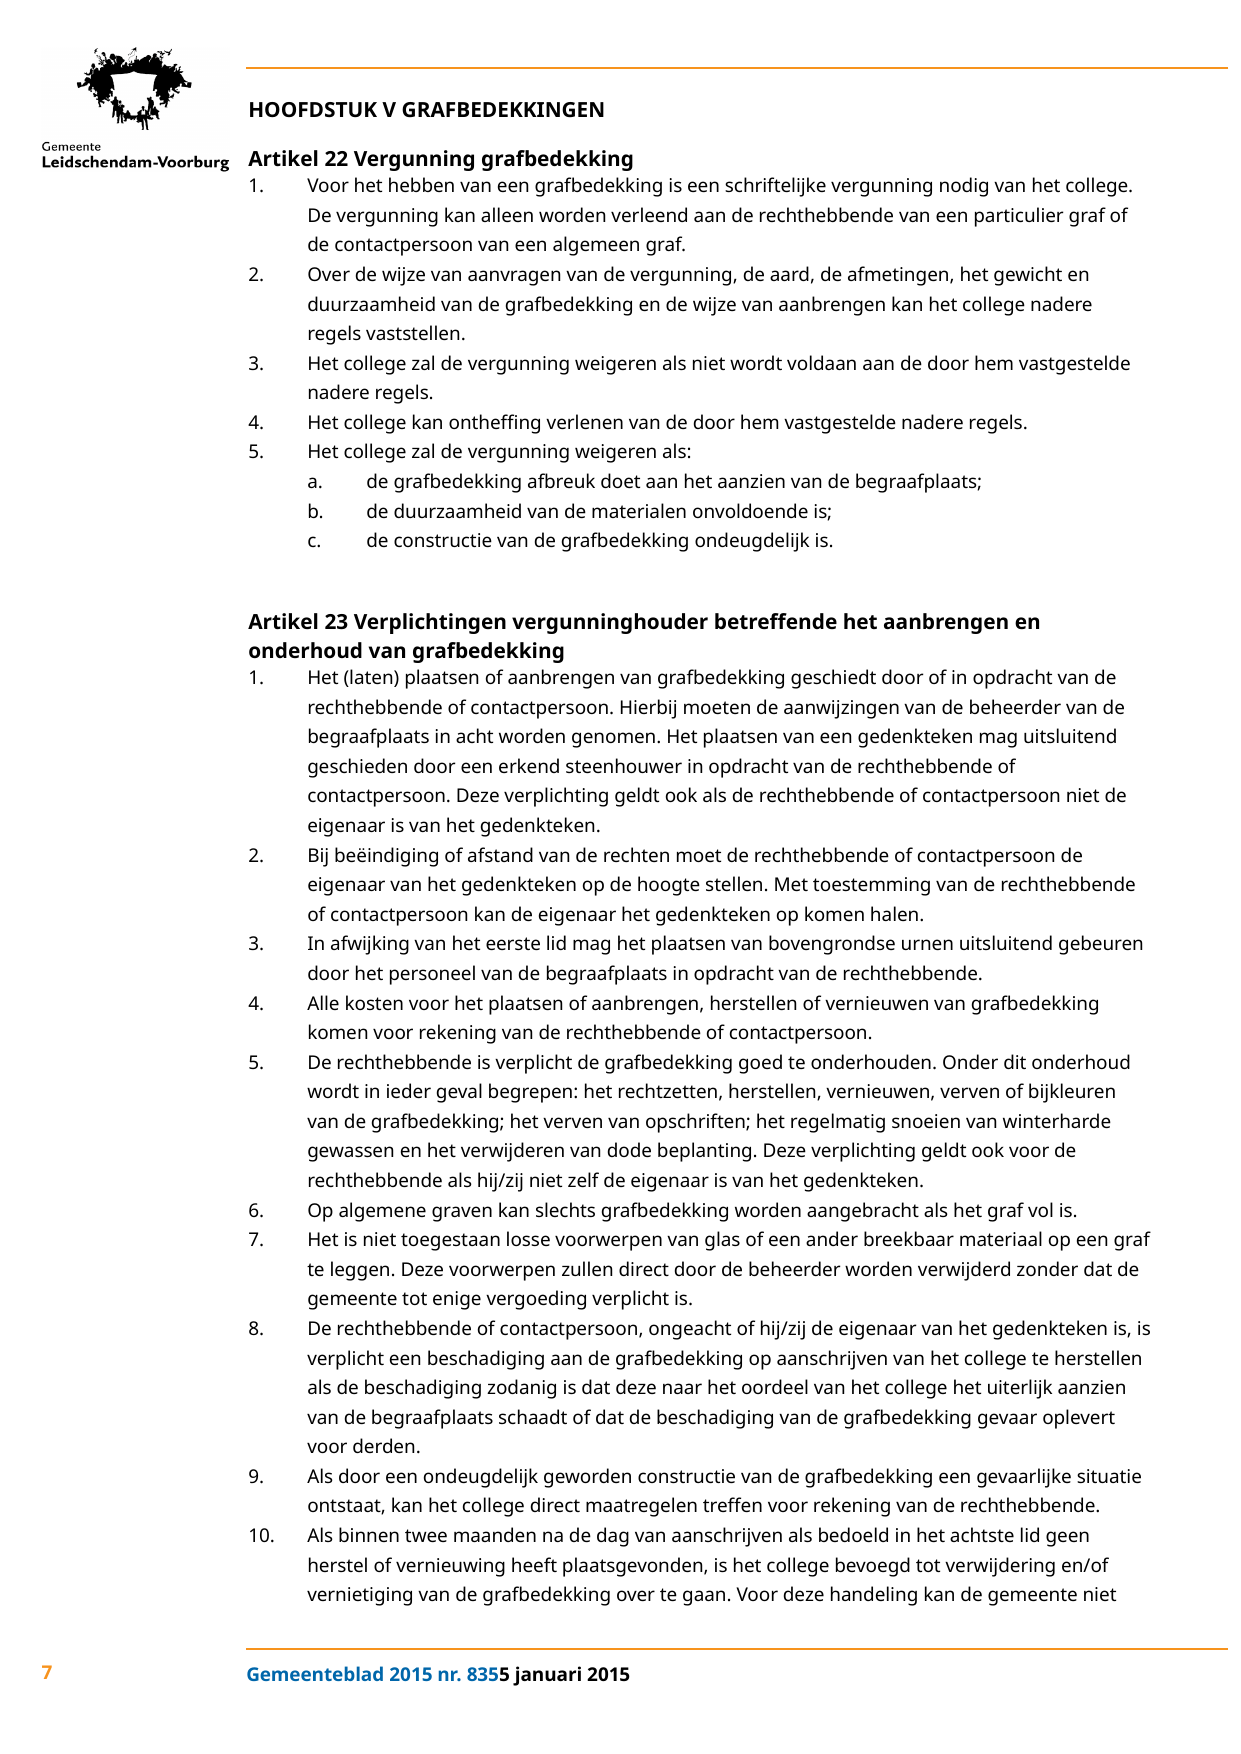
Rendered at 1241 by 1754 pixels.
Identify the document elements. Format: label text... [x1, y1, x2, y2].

list Als door een ondeugdelijk geworden constructie van de grafbedekking een gevaarlijke situatie ontstaat, kan het college direct maatregelen treffen voor rekening van de rechthebbende. [248, 1463, 1152, 1518]
list Voor het hebben van een grafbedekking is een schriftelijke vergunning nodig van het college. De vergunning kan alleen worden verleend aan de rechthebbende van een particulier graf of de contactpersoon van een algemeen graf. [248, 172, 1152, 257]
list de duurzaamheid van de materialen onvoldoende is; [307, 498, 1152, 524]
list De rechthebbende of contactpersoon, ongeacht of hij/zij de eigenaar van het gedenkteken is, is verplicht een beschadiging aan de grafbedekking op aanschrijven van het college te herstellen als de beschadiging zodanig is dat deze naar het oordeel van het college het uiterlijk aanzien van de begraafplaats schaadt of dat de beschadiging van de grafbedekking gevaar oplevert voor derden. [248, 1315, 1152, 1459]
list Het college kan ontheffing verlenen van de door hem vastgestelde nadere regels. [248, 409, 1152, 435]
list Over de wijze van aanvragen van de vergunning, de aard, de afmetingen, het gewicht en duurzaamheid van de grafbedekking en de wijze van aanbrengen kan het college nadere regels vaststellen. [248, 261, 1152, 346]
list Als binnen twee maanden na de dag van aanschrijven als bedoeld in het achtste lid geen herstel of vernieuwing heeft plaatsgevonden, is het college bevoegd tot verwijdering en/of vernietiging van de grafbedekking over te gaan. Voor deze handeling kan de gemeente niet [248, 1522, 1152, 1607]
list de constructie van de grafbedekking ondeugdelijk is. [307, 527, 1152, 553]
list Bij beëindiging of afstand van de rechten moet de rechthebbende of contactpersoon de eigenaar van het gedenkteken op de hoogte stellen. Met toestemming van de rechthebbende of contactpersoon kan de eigenaar het gedenkteken op komen halen. [248, 842, 1152, 927]
list In afwijking van het eerste lid mag het plaatsen van bovengrondse urnen uitsluitend gebeuren door het personeel van de begraafplaats in opdracht van de rechthebbende. [248, 931, 1152, 986]
list Op algemene graven kan slechts grafbedekking worden aangebracht als het graf vol is. [248, 1197, 1152, 1223]
picture [41, 47, 231, 172]
text Artikel 23 Verplichtingen vergunninghouder betreffende het aanbrengen en onderhoud van grafbedekking [248, 607, 1152, 664]
text Artikel 22 Vergunning grafbedekking [248, 144, 1152, 172]
list Het college zal de vergunning weigeren als niet wordt voldaan aan de door hem vastgestelde nadere regels. [248, 350, 1152, 405]
list de grafbedekking afbreuk doet aan het aanzien van de begraafplaats; [307, 468, 1152, 494]
list Het is niet toegestaan losse voorwerpen van glas of een ander breekbaar materiaal op een graf te leggen. Deze voorwerpen zullen direct door de beheerder worden verwijderd zonder dat de gemeente tot enige vergoeding verplicht is. [248, 1226, 1152, 1311]
list Het (laten) plaatsen of aanbrengen van grafbedekking geschiedt door of in opdracht van de rechthebbende of contactpersoon. Hierbij moeten de aanwijzingen van de beheerder van de begraafplaats in acht worden genomen. Het plaatsen van een gedenkteken mag uitsluitend geschieden door een erkend steenhouwer in opdracht van de rechthebbende of contactpersoon. Deze verplichting geldt ook als de rechthebbende of contactpersoon niet de eigenaar is van het gedenkteken. [248, 664, 1152, 838]
list Alle kosten voor het plaatsen of aanbrengen, herstellen of vernieuwen van grafbedekking komen voor rekening van de rechthebbende of contactpersoon. [248, 990, 1152, 1045]
list De rechthebbende is verplicht de grafbedekking goed te onderhouden. Onder dit onderhoud wordt in ieder geval begrepen: het rechtzetten, herstellen, vernieuwen, verven of bijkleuren van de grafbedekking; het verven van opschriften; het regelmatig snoeien van winterharde gewassen en het verwijderen van dode beplanting. Deze verplichting geldt ook voor de rechthebbende als hij/zij niet zelf de eigenaar is van het gedenkteken. [248, 1049, 1152, 1193]
text HOOFDSTUK V GRAFBEDEKKINGEN [248, 95, 1152, 123]
list Het college zal de vergunning weigeren als: [248, 439, 1152, 464]
